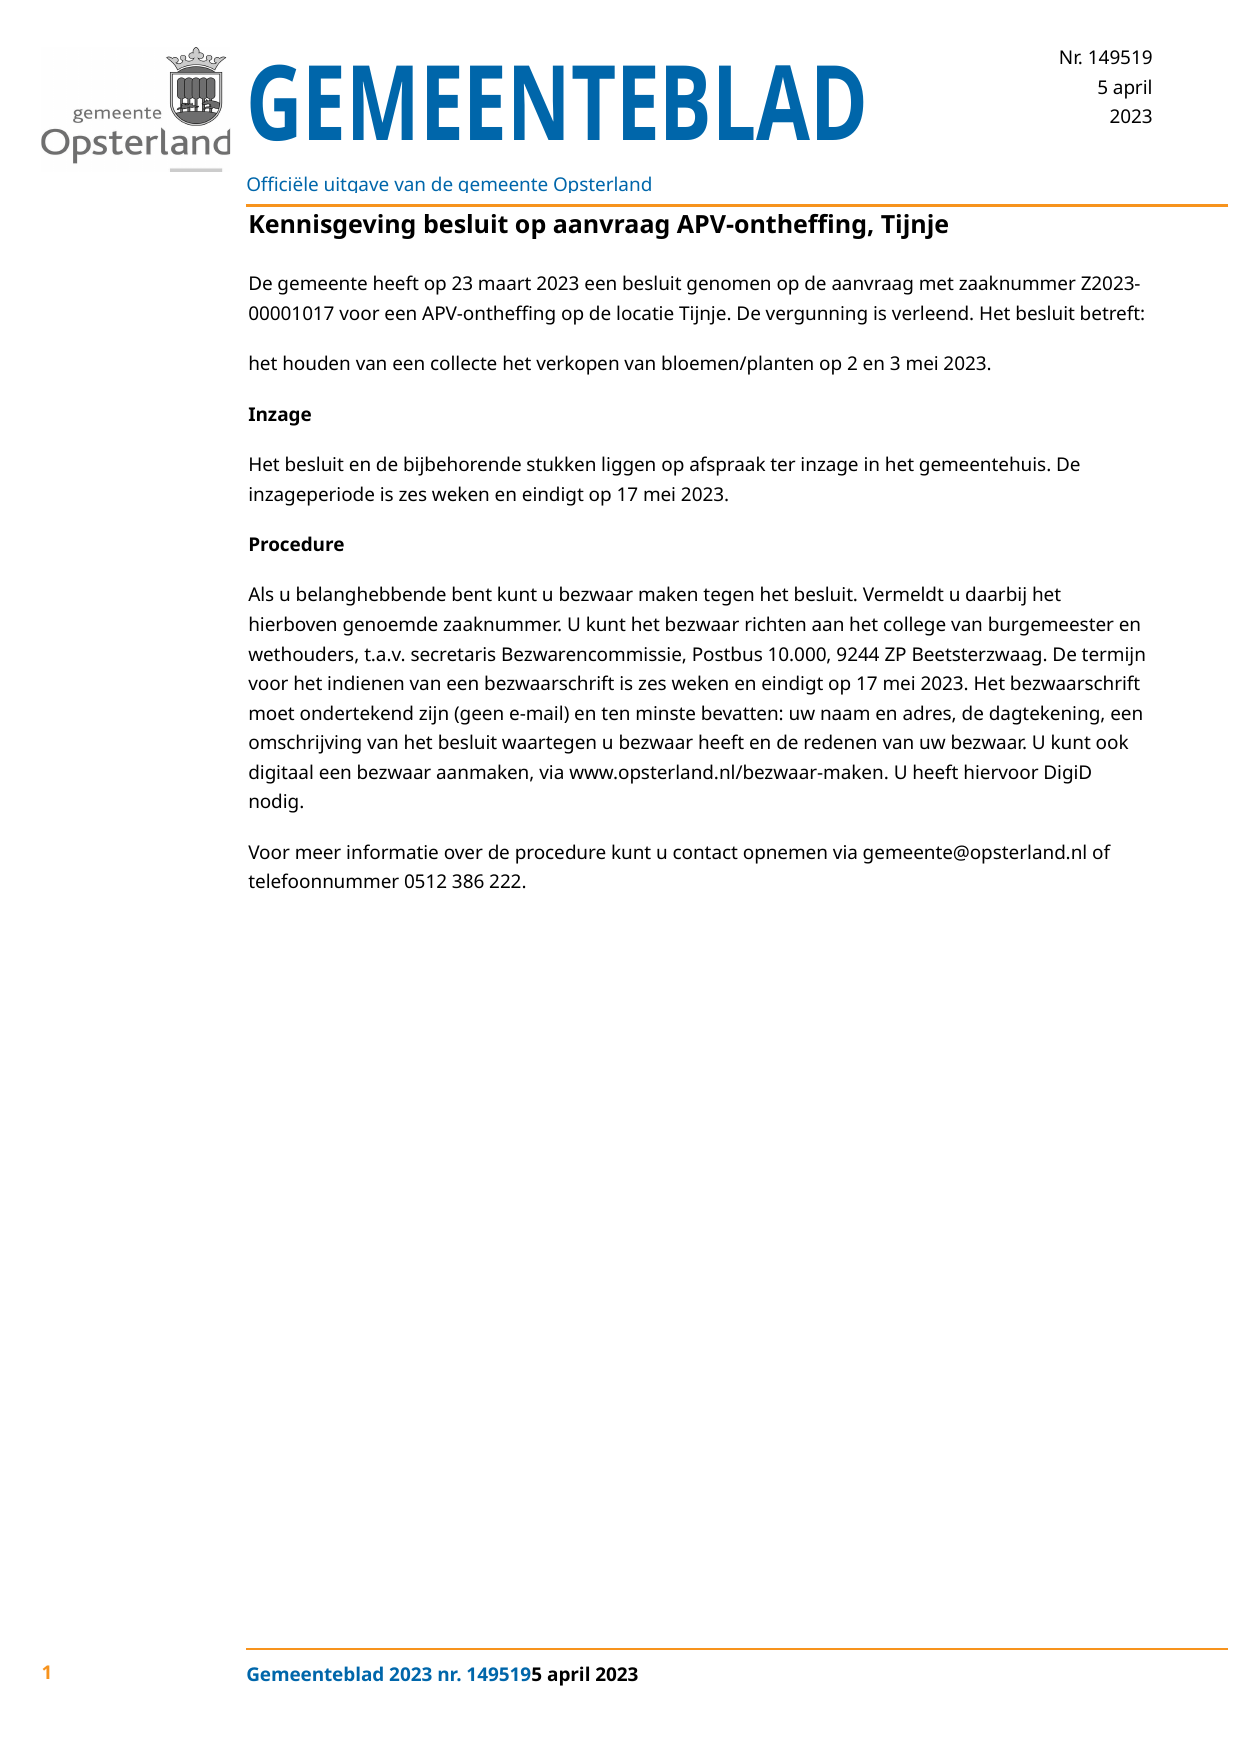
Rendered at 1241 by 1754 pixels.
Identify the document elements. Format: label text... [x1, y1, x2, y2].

text het houden van een collecte het verkopen van bloemen/planten op 2 en 3 mei 2023. [248, 350, 1152, 376]
text Het besluit en de bijbehorende stukken liggen op afspraak ter inzage in het gemeentehuis. De inzageperiode is zes weken en eindigt op 17 mei 2023. [248, 451, 1152, 506]
text Als u belanghebbende bent kunt u bezwaar maken tegen het besluit. Vermeldt u daarbij het hierboven genoemde zaaknummer. U kunt het bezwaar richten aan het college van burgemeester en wethouders, t.a.v. secretaris Bezwarencommissie, Postbus 10.000, 9244 ZP Beetsterzwaag. De termijn voor het indienen van een bezwaarschrift is zes weken en eindigt op 17 mei 2023. Het bezwaarschrift moet ondertekend zijn (geen e-mail) en ten minste bevatten: uw naam en adres, de dagtekening, een omschrijving van het besluit waartegen u bezwaar heeft en de redenen van uw bezwaar. U kunt ook digitaal een bezwaar aanmaken, via www.opsterland.nl/bezwaar-maken. U heeft hiervoor DigiD nodig. [248, 582, 1152, 814]
text Voor meer informatie over de procedure kunt u contact opnemen via gemeente@opsterland.nl of telefoonnummer 0512 386 222. [248, 839, 1152, 894]
text Inzage [248, 401, 1152, 426]
picture [41, 47, 231, 172]
text De gemeente heeft op 23 maart 2023 een besluit genomen op de aanvraag met zaaknummer Z2023-00001017 voor een APV-ontheffing op de locatie Tijnje. De vergunning is verleend. Het besluit betreft: [248, 270, 1152, 326]
text Procedure [248, 531, 1152, 557]
text Kennisgeving besluit op aanvraag APV-ontheffing, Tijnje [248, 207, 1152, 241]
